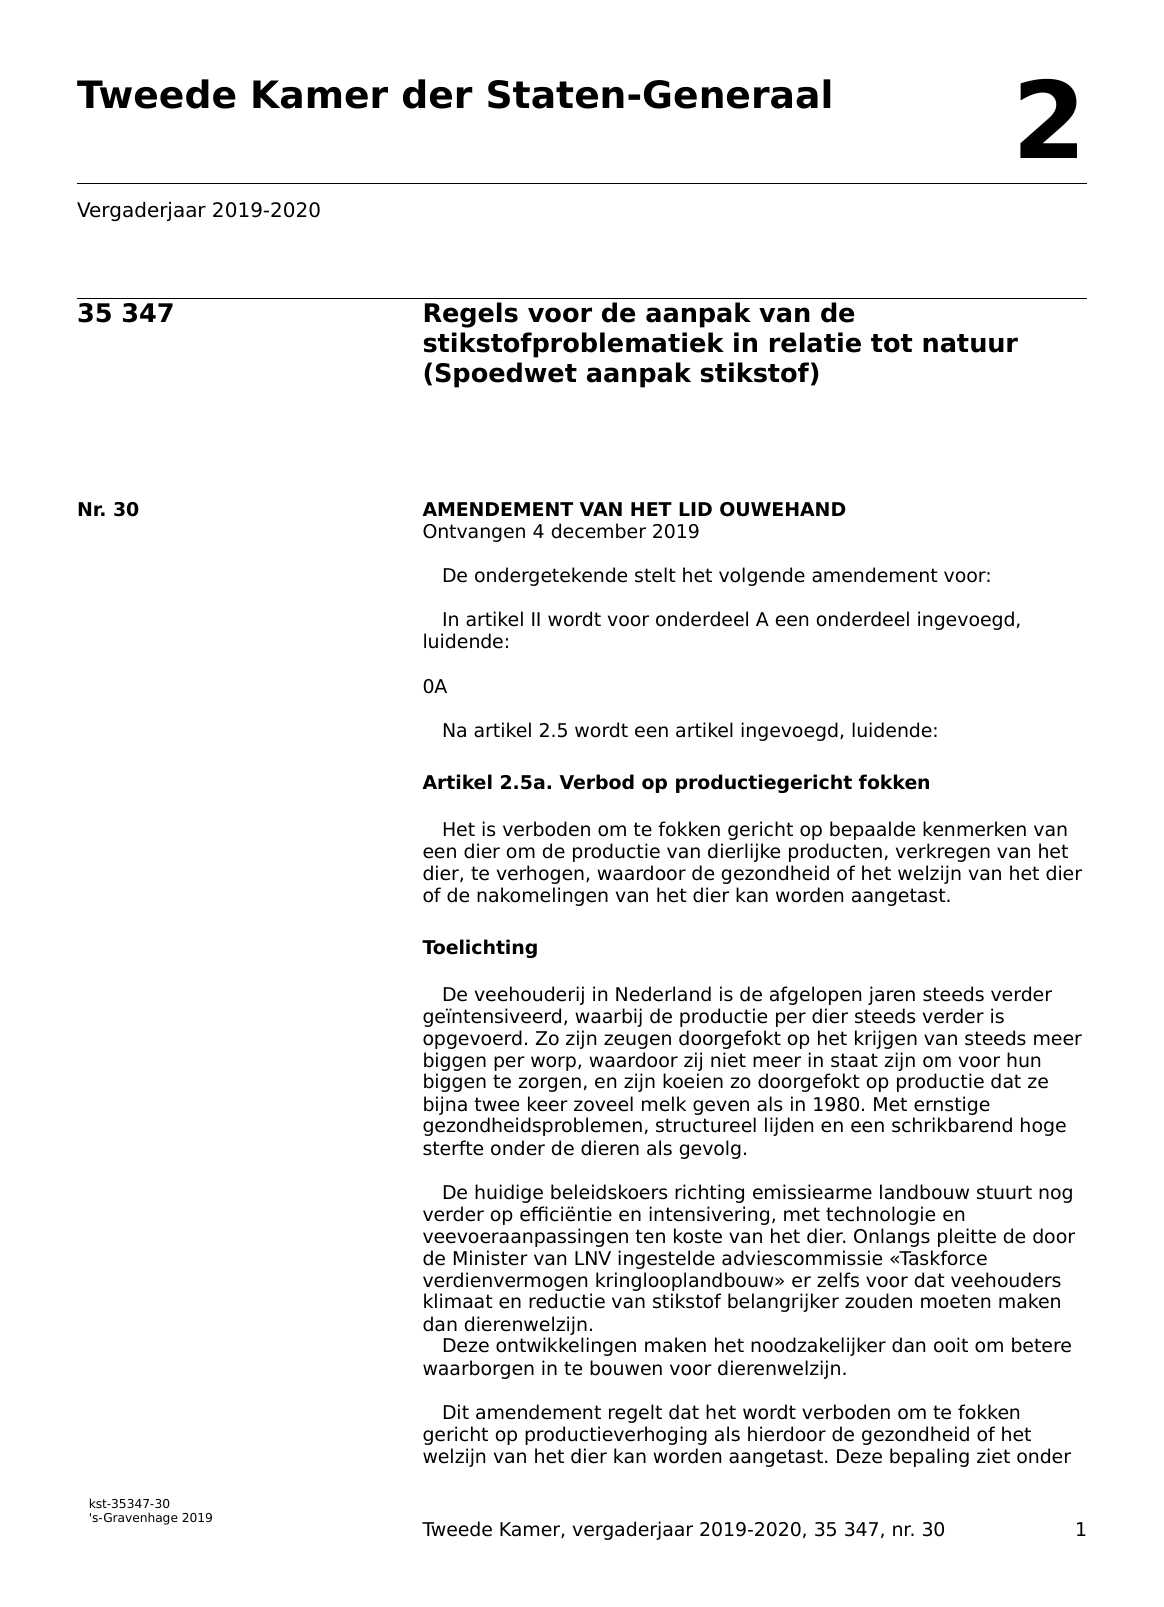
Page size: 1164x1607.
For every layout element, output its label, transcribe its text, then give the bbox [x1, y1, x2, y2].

table_header 2 [886, 59, 1087, 183]
text De veehouderij in Nederland is de afgelopen jaren steeds verder geïntensiveerd, waarbij de productie per dier steeds verder is opgevoerd. Zo zijn zeugen doorgefokt op het krijgen van steeds meer biggen per worp, waardoor zij niet meer in staat zijn om voor hun biggen te zorgen, en zijn koeien zo doorgefokt op productie dat ze bijna twee keer zoveel melk geven als in 1980. Met ernstige gezondheidsproblemen, structureel lijden en een schrikbarend hoge sterfte onder de dieren als gevolg. [422, 983, 1087, 1159]
text Dit amendement regelt dat het wordt verboden om te fokken gericht op productieverhoging als hierdoor de gezondheid of het welzijn van het dier kan worden aangetast. Deze bepaling ziet onder [422, 1402, 1087, 1467]
text De huidige beleidskoers richting emissiearme landbouw stuurt nog verder op efficiëntie en intensivering, met technologie en veevoeraanpassingen ten koste van het dier. Onlangs pleitte de door de Minister van LNV ingestelde adviescommissie «Taskforce verdienvermogen kringlooplandbouw» er zelfs voor dat veehouders klimaat en reductie van stikstof belangrijker zouden moeten maken dan dierenwelzijn. [422, 1182, 1087, 1335]
text De ondergetekende stelt het volgende amendement voor: [422, 565, 1087, 587]
table_header Tweede Kamer der Staten-Generaal [77, 59, 886, 183]
text 's-Gravenhage 2019 [88, 1511, 323, 1525]
subtitle 35 347 Regels voor de aanpak van de stikstofproblematiek in relatie tot natuur (Spoedwet aanpak stikstof) [77, 299, 1087, 388]
table_cell Vergaderjaar 2019-2020 [77, 184, 1087, 298]
subtitle Artikel 2.5a. Verbod op productiegericht fokken [422, 772, 1087, 794]
text Het is verboden om te fokken gericht op bepaalde kenmerken van een dier om de productie van dierlijke producten, verkregen van het dier, te verhogen, waardoor de gezondheid of het welzijn van het dier of de nakomelingen van het dier kan worden aangetast. [422, 819, 1087, 907]
text Deze ontwikkelingen maken het noodzakelijker dan ooit om betere waarborgen in te bouwen voor dierenwelzijn. [422, 1335, 1087, 1379]
text In artikel II wordt voor onderdeel A een onderdeel ingevoegd, luidende: [422, 609, 1087, 653]
text Ontvangen 4 december 2019 [422, 521, 1087, 543]
subtitle Toelichting [422, 937, 1087, 958]
text kst-35347-30 [88, 1497, 323, 1511]
text 0A [422, 676, 1087, 697]
subtitle Nr. 30 AMENDEMENT VAN HET LID OUWEHAND [77, 499, 1087, 521]
text Na artikel 2.5 wordt een artikel ingevoegd, luidende: [422, 720, 1087, 742]
